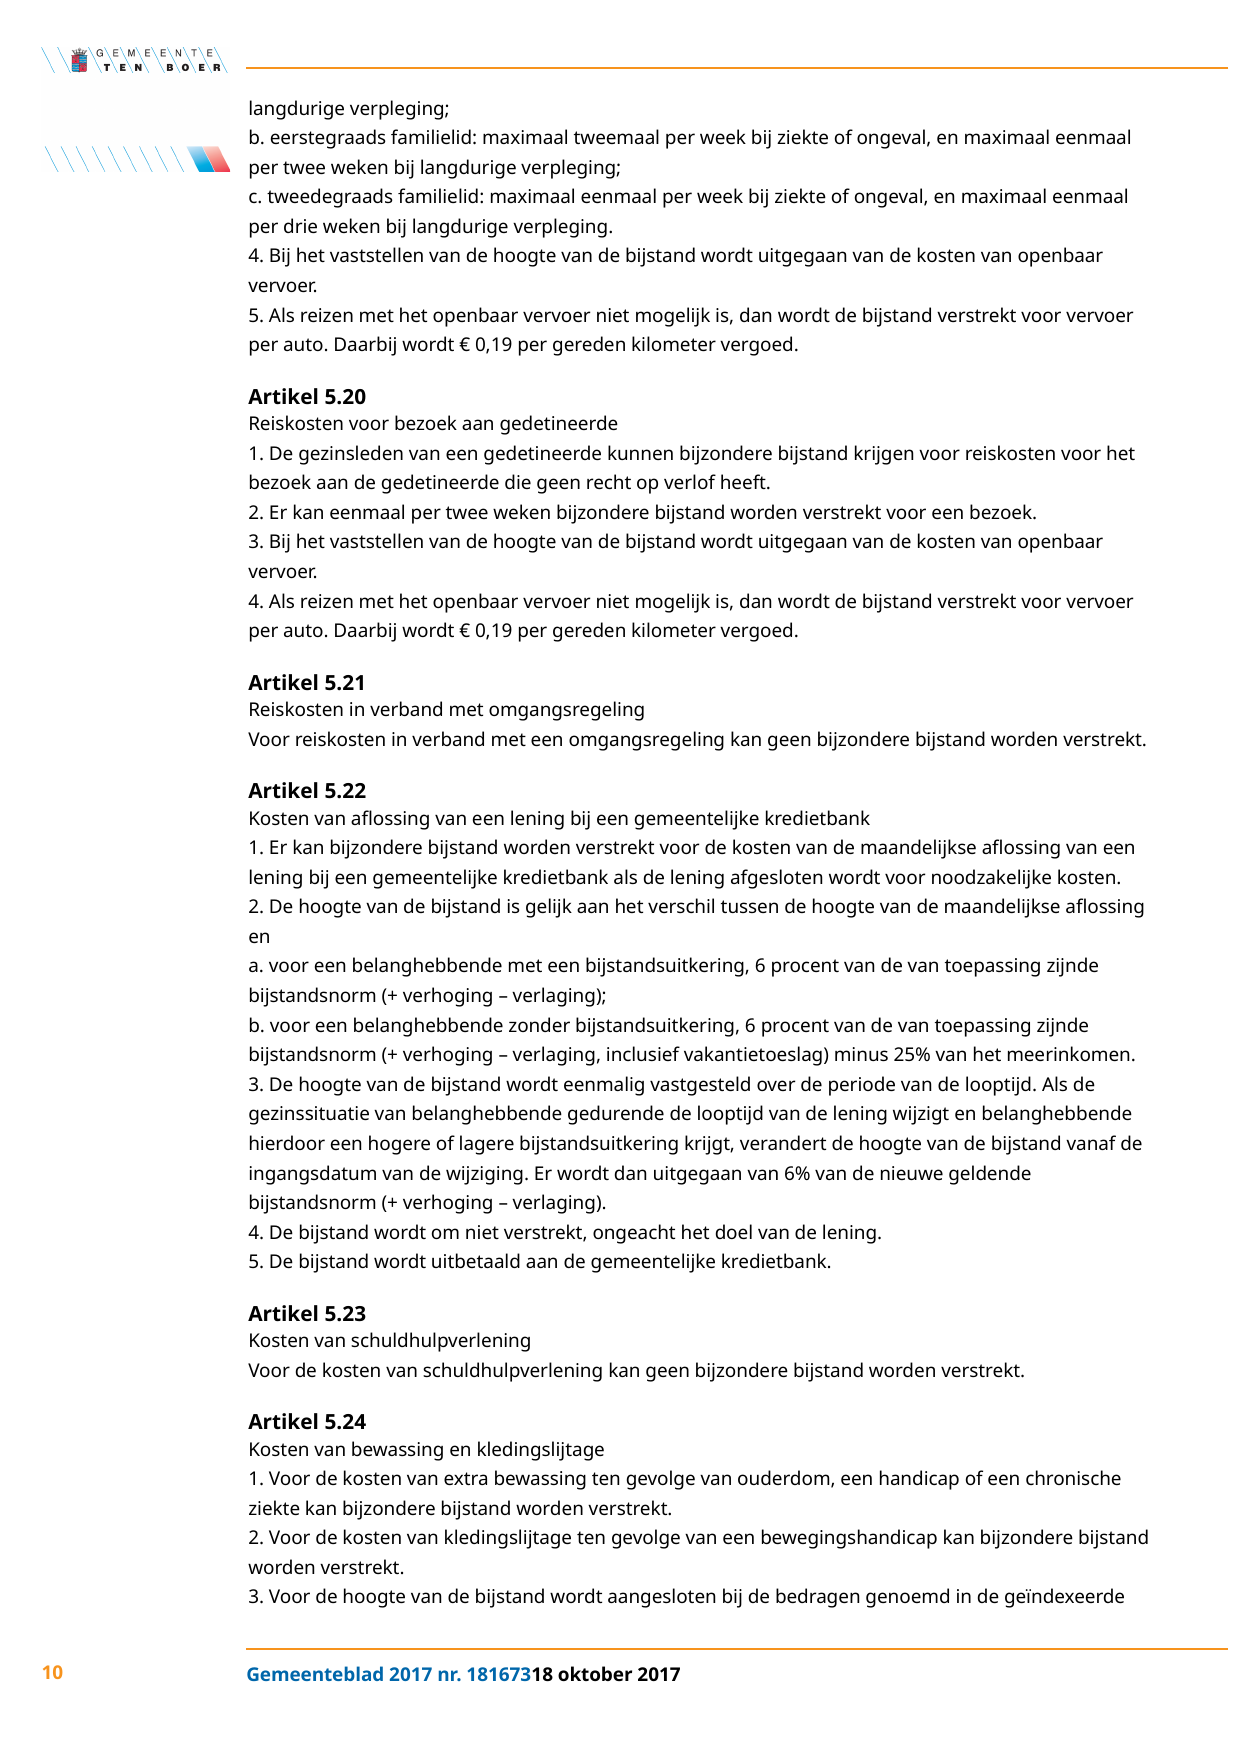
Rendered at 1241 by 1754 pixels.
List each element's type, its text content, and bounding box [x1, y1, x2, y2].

text 1. De gezinsleden van een gedetineerde kunnen bijzondere bijstand krijgen voor reiskosten voor het bezoek aan de gedetineerde die geen recht op verlof heeft. [248, 440, 1152, 495]
text 4. Als reizen met het openbaar vervoer niet mogelijk is, dan wordt de bijstand verstrekt voor vervoer per auto. Daarbij wordt € 0,19 per gereden kilometer vergoed. [248, 588, 1152, 643]
text 4. De bijstand wordt om niet verstrekt, ongeacht het doel van de lening. [248, 1219, 1152, 1244]
text Voor reiskosten in verband met een omgangsregeling kan geen bijzondere bijstand worden verstrekt. [248, 726, 1152, 752]
text 1. Voor de kosten van extra bewassing ten gevolge van ouderdom, een handicap of een chronische ziekte kan bijzondere bijstand worden verstrekt. [248, 1465, 1152, 1521]
text langdurige verpleging; [248, 95, 1152, 121]
text Kosten van bewassing en kledingslijtage [248, 1436, 1152, 1461]
text Reiskosten in verband met omgangsregeling [248, 696, 1152, 722]
text Kosten van aflossing van een lening bij een gemeentelijke kredietbank [248, 805, 1152, 830]
text Artikel 5.23 [248, 1299, 1152, 1327]
text Kosten van schuldhulpverlening [248, 1327, 1152, 1353]
text Reiskosten voor bezoek aan gedetineerde [248, 410, 1152, 436]
text 2. Er kan eenmaal per twee weken bijzondere bijstand worden verstrekt voor een bezoek. [248, 499, 1152, 525]
text 1. Er kan bijzondere bijstand worden verstrekt voor de kosten van de maandelijkse aflossing van een lening bij een gemeentelijke kredietbank als de lening afgesloten wordt voor noodzakelijke kosten. [248, 834, 1152, 889]
text 2. De hoogte van de bijstand is gelijk aan het verschil tussen de hoogte van de maandelijkse aflossing en [248, 893, 1152, 949]
text 4. Bij het vaststellen van de hoogte van de bijstand wordt uitgegaan van de kosten van openbaar vervoer. [248, 243, 1152, 298]
text 3. Bij het vaststellen van de hoogte van de bijstand wordt uitgegaan van de kosten van openbaar vervoer. [248, 529, 1152, 584]
text 2. Voor de kosten van kledingslijtage ten gevolge van een bewegingshandicap kan bijzondere bijstand worden verstrekt. [248, 1524, 1152, 1580]
text 5. Als reizen met het openbaar vervoer niet mogelijk is, dan wordt de bijstand verstrekt voor vervoer per auto. Daarbij wordt € 0,19 per gereden kilometer vergoed. [248, 302, 1152, 357]
text c. tweedegraads familielid: maximaal eenmaal per week bij ziekte of ongeval, en maximaal eenmaal per drie weken bij langdurige verpleging. [248, 183, 1152, 239]
picture [41, 47, 231, 172]
text b. eerstegraads familielid: maximaal tweemaal per week bij ziekte of ongeval, en maximaal eenmaal per twee weken bij langdurige verpleging; [248, 124, 1152, 180]
text Voor de kosten van schuldhulpverlening kan geen bijzondere bijstand worden verstrekt. [248, 1357, 1152, 1383]
text 3. Voor de hoogte van de bijstand wordt aangesloten bij de bedragen genoemd in de geïndexeerde [248, 1584, 1152, 1609]
text Artikel 5.21 [248, 668, 1152, 696]
text 3. De hoogte van de bijstand wordt eenmalig vastgesteld over de periode van de looptijd. Als de gezinssituatie van belanghebbende gedurende de looptijd van de lening wijzigt en belanghebbende hierdoor een hogere of lagere bijstandsuitkering krijgt, verandert de hoogte van de bijstand vanaf de ingangsdatum van de wijziging. Er wordt dan uitgegaan van 6% van de nieuwe geldende bijstandsnorm (+ verhoging – verlaging). [248, 1071, 1152, 1215]
text 5. De bijstand wordt uitbetaald aan de gemeentelijke kredietbank. [248, 1248, 1152, 1274]
text b. voor een belanghebbende zonder bijstandsuitkering, 6 procent van de van toepassing zijnde bijstandsnorm (+ verhoging – verlaging, inclusief vakantietoeslag) minus 25% van het meerinkomen. [248, 1012, 1152, 1067]
text a. voor een belanghebbende met een bijstandsuitkering, 6 procent van de van toepassing zijnde bijstandsnorm (+ verhoging – verlaging); [248, 953, 1152, 1008]
text Artikel 5.24 [248, 1407, 1152, 1436]
text Artikel 5.22 [248, 776, 1152, 805]
text Artikel 5.20 [248, 382, 1152, 410]
